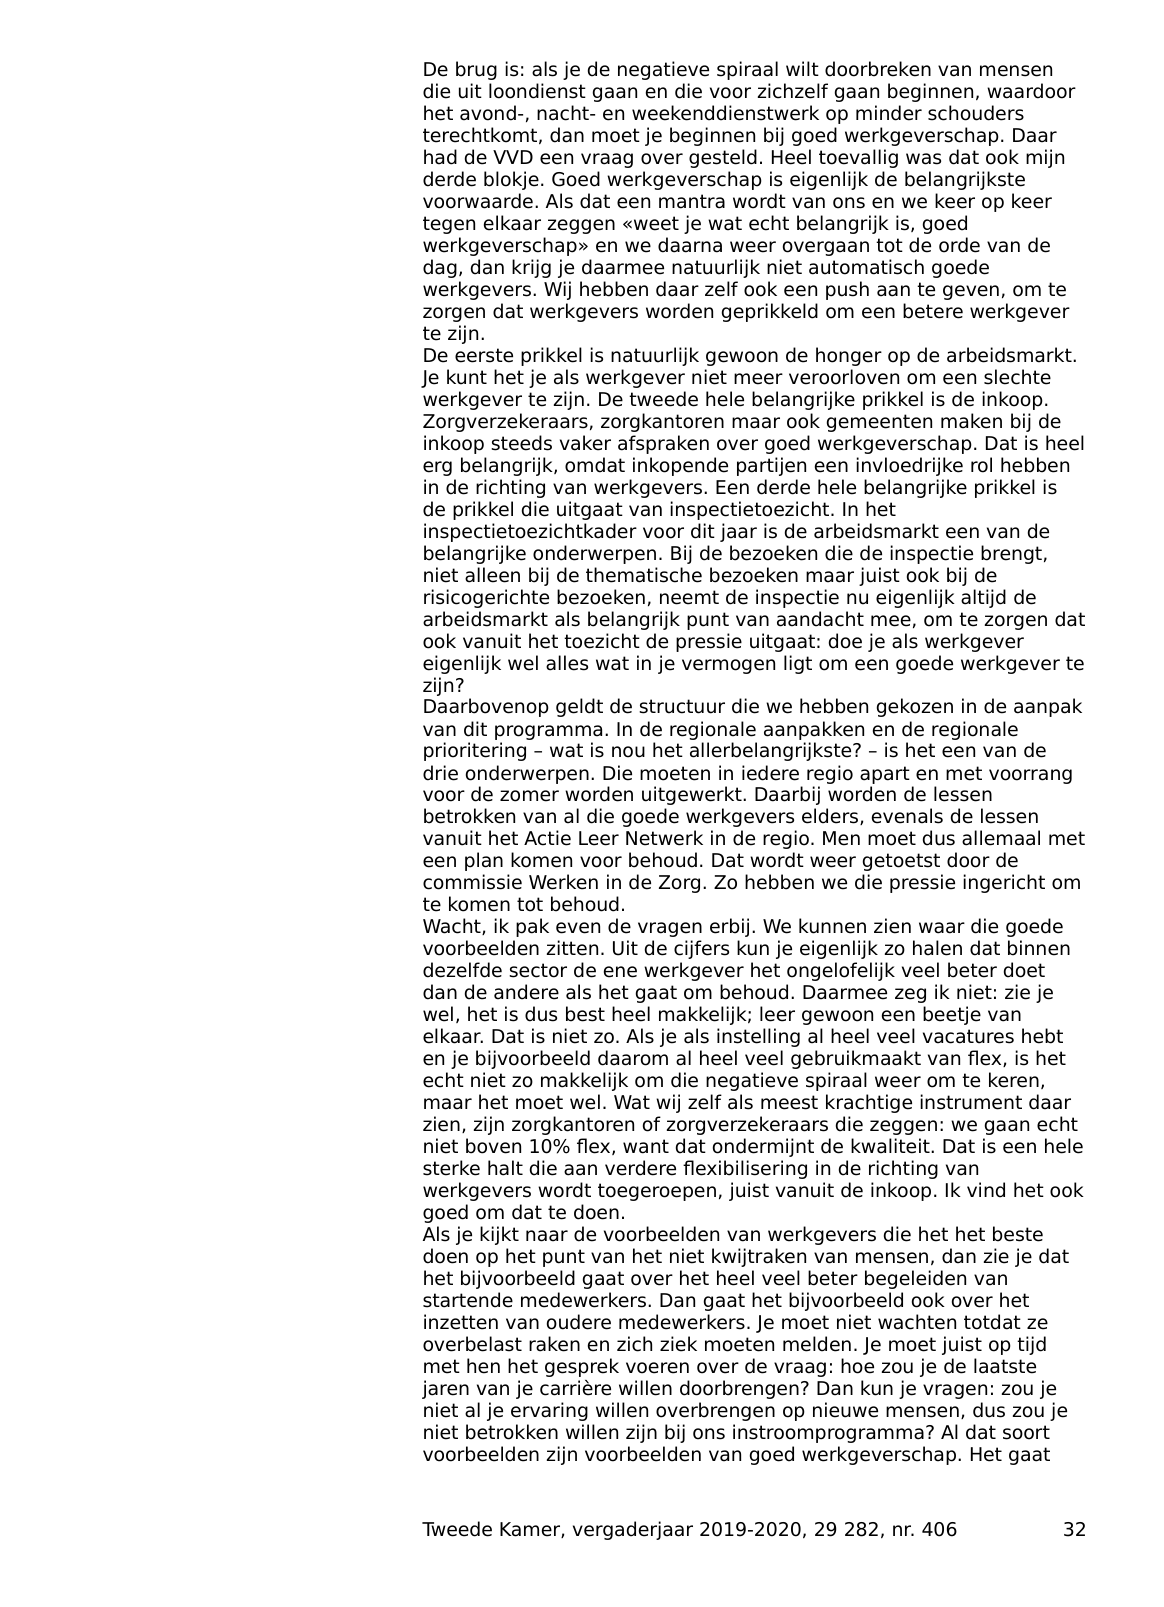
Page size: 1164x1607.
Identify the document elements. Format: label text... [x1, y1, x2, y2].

text Als je kijkt naar de voorbeelden van werkgevers die het het beste doen op het punt van het niet kwijtraken van mensen, dan zie je dat het bijvoorbeeld gaat over het heel veel beter begeleiden van startende medewerkers. Dan gaat het bijvoorbeeld ook over het inzetten van oudere medewerkers. Je moet niet wachten totdat ze overbelast raken en zich ziek moeten melden. Je moet juist op tijd met hen het gesprek voeren over de vraag: hoe zou je de laatste jaren van je carrière willen doorbrengen? Dan kun je vragen: zou je niet al je ervaring willen overbrengen op nieuwe mensen, dus zou je niet betrokken willen zijn bij ons instroomprogramma? Al dat soort voorbeelden zijn voorbeelden van goed werkgeverschap. Het gaat [422, 1224, 1087, 1466]
text De eerste prikkel is natuurlijk gewoon de honger op de arbeidsmarkt. Je kunt het je als werkgever niet meer veroorloven om een slechte werkgever te zijn. De tweede hele belangrijke prikkel is de inkoop. Zorgverzekeraars, zorgkantoren maar ook gemeenten maken bij de inkoop steeds vaker afspraken over goed werkgeverschap. Dat is heel erg belangrijk, omdat inkopende partijen een invloedrijke rol hebben in de richting van werkgevers. Een derde hele belangrijke prikkel is de prikkel die uitgaat van inspectietoezicht. In het inspectietoezichtkader voor dit jaar is de arbeidsmarkt een van de belangrijke onderwerpen. Bij de bezoeken die de inspectie brengt, niet alleen bij de thematische bezoeken maar juist ook bij de risicogerichte bezoeken, neemt de inspectie nu eigenlijk altijd de arbeidsmarkt als belangrijk punt van aandacht mee, om te zorgen dat ook vanuit het toezicht de pressie uitgaat: doe je als werkgever eigenlijk wel alles wat in je vermogen ligt om een goede werkgever te zijn? [422, 345, 1087, 696]
text Daarbovenop geldt de structuur die we hebben gekozen in de aanpak van dit programma. In de regionale aanpakken en de regionale prioritering – wat is nou het allerbelangrijkste? – is het een van de drie onderwerpen. Die moeten in iedere regio apart en met voorrang voor de zomer worden uitgewerkt. Daarbij worden de lessen betrokken van al die goede werkgevers elders, evenals de lessen vanuit het Actie Leer Netwerk in de regio. Men moet dus allemaal met een plan komen voor behoud. Dat wordt weer getoetst door de commissie Werken in de Zorg. Zo hebben we die pressie ingericht om te komen tot behoud. [422, 696, 1087, 916]
text Wacht, ik pak even de vragen erbij. We kunnen zien waar die goede voorbeelden zitten. Uit de cijfers kun je eigenlijk zo halen dat binnen dezelfde sector de ene werkgever het ongelofelijk veel beter doet dan de andere als het gaat om behoud. Daarmee zeg ik niet: zie je wel, het is dus best heel makkelijk; leer gewoon een beetje van elkaar. Dat is niet zo. Als je als instelling al heel veel vacatures hebt en je bijvoorbeeld daarom al heel veel gebruikmaakt van flex, is het echt niet zo makkelijk om die negatieve spiraal weer om te keren, maar het moet wel. Wat wij zelf als meest krachtige instrument daar zien, zijn zorgkantoren of zorgverzekeraars die zeggen: we gaan echt niet boven 10% flex, want dat ondermijnt de kwaliteit. Dat is een hele sterke halt die aan verdere flexibilisering in de richting van werkgevers wordt toegeroepen, juist vanuit de inkoop. Ik vind het ook goed om dat te doen. [422, 916, 1087, 1224]
text De brug is: als je de negatieve spiraal wilt doorbreken van mensen die uit loondienst gaan en die voor zichzelf gaan beginnen, waardoor het avond-, nacht- en weekenddienstwerk op minder schouders terechtkomt, dan moet je beginnen bij goed werkgeverschap. Daar had de VVD een vraag over gesteld. Heel toevallig was dat ook mijn derde blokje. Goed werkgeverschap is eigenlijk de belangrijkste voorwaarde. Als dat een mantra wordt van ons en we keer op keer tegen elkaar zeggen «weet je wat echt belangrijk is, goed werkgeverschap» en we daarna weer overgaan tot de orde van de dag, dan krijg je daarmee natuurlijk niet automatisch goede werkgevers. Wij hebben daar zelf ook een push aan te geven, om te zorgen dat werkgevers worden geprikkeld om een betere werkgever te zijn. [422, 59, 1087, 345]
